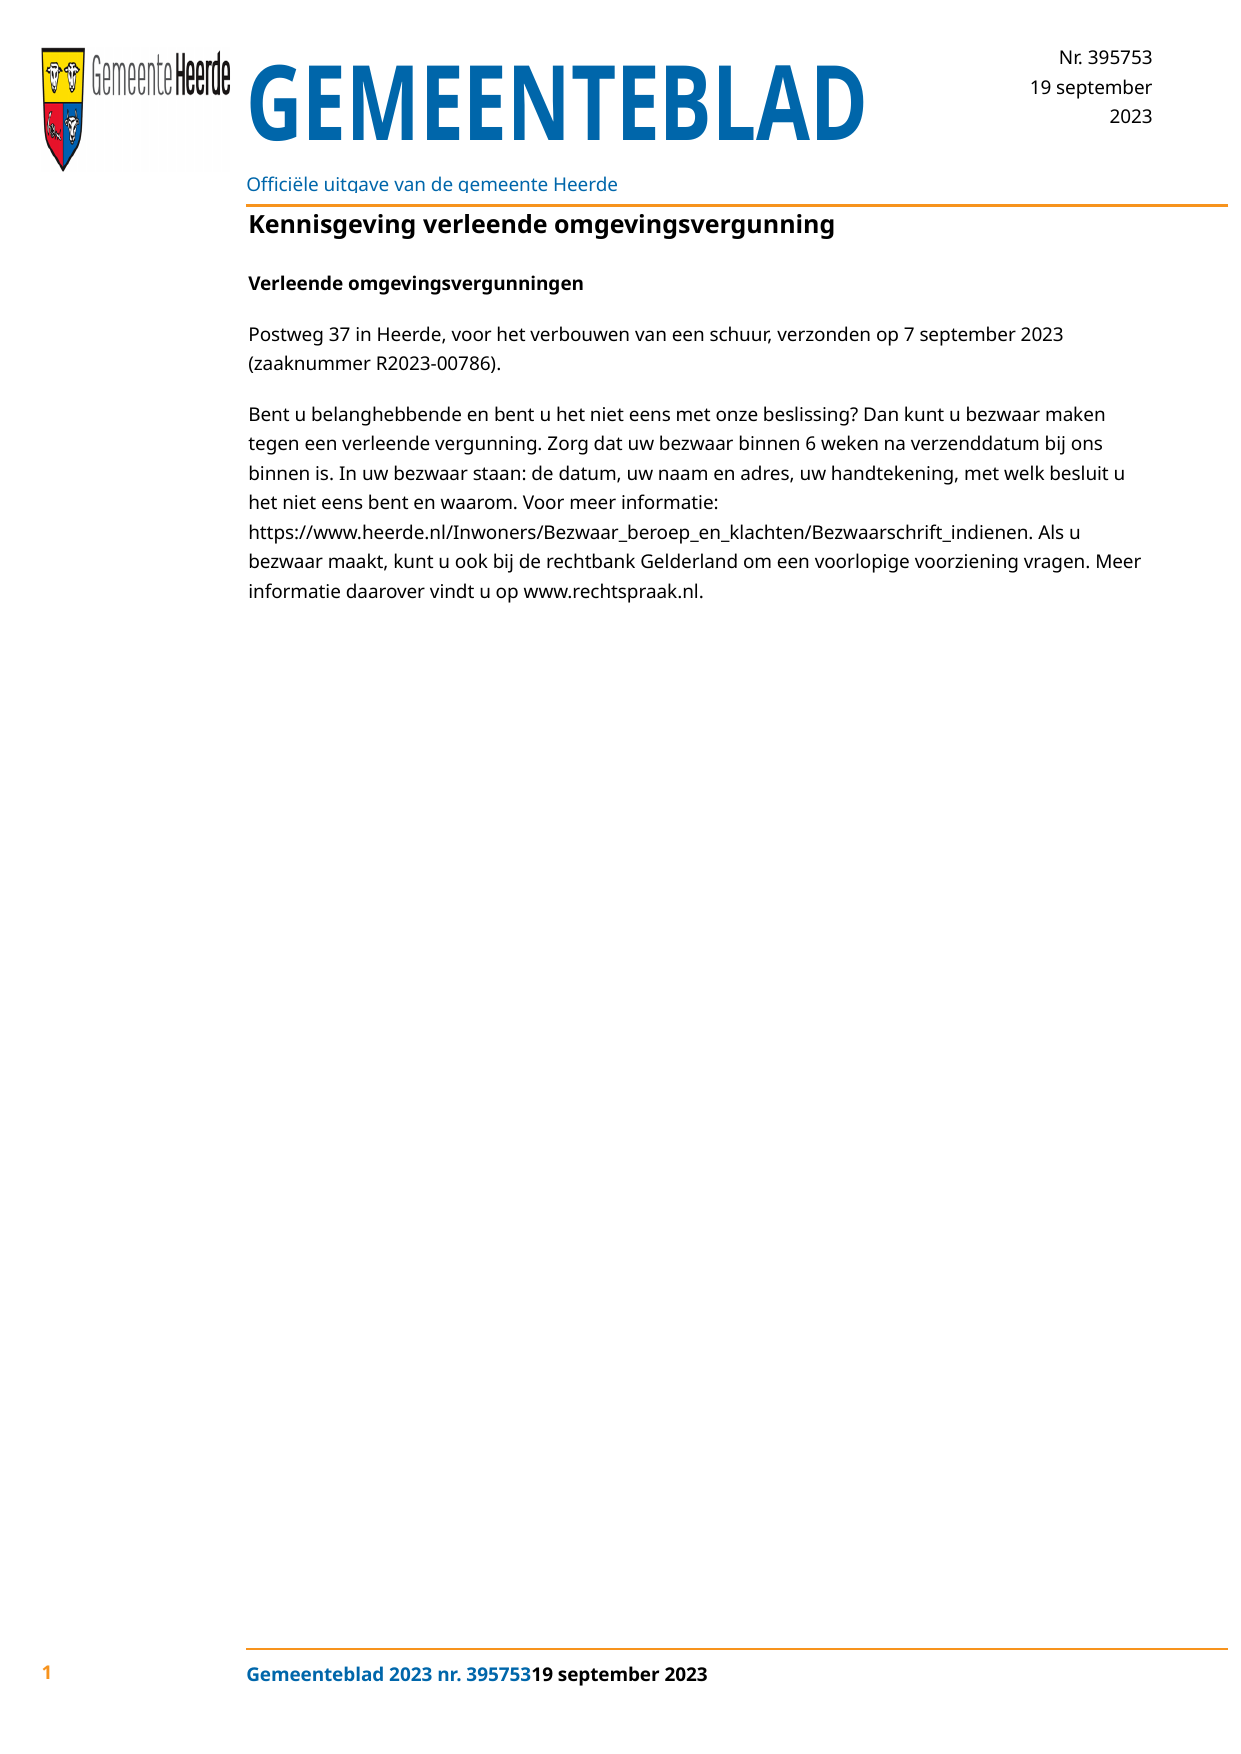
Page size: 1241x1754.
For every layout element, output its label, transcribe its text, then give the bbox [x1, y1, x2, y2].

text Postweg 37 in Heerde, voor het verbouwen van een schuur, verzonden op 7 september 2023 (zaaknummer R2023-00786). [248, 321, 1152, 376]
text Verleende omgevingsvergunningen [248, 270, 1152, 296]
picture [41, 47, 231, 172]
text Bent u belanghebbende en bent u het niet eens met onze beslissing? Dan kunt u bezwaar maken tegen een verleende vergunning. Zorg dat uw bezwaar binnen 6 weken na verzenddatum bij ons binnen is. In uw bezwaar staan: de datum, uw naam en adres, uw handtekening, met welk besluit u het niet eens bent en waarom. Voor meer informatie: https://www.heerde.nl/Inwoners/Bezwaar_beroep_en_klachten/Bezwaarschrift_indienen. Als u bezwaar maakt, kunt u ook bij de rechtbank Gelderland om een voorlopige voorziening vragen. Meer informatie daarover vindt u op www.rechtspraak.nl. [248, 401, 1152, 604]
text Kennisgeving verleende omgevingsvergunning [248, 207, 1152, 241]
